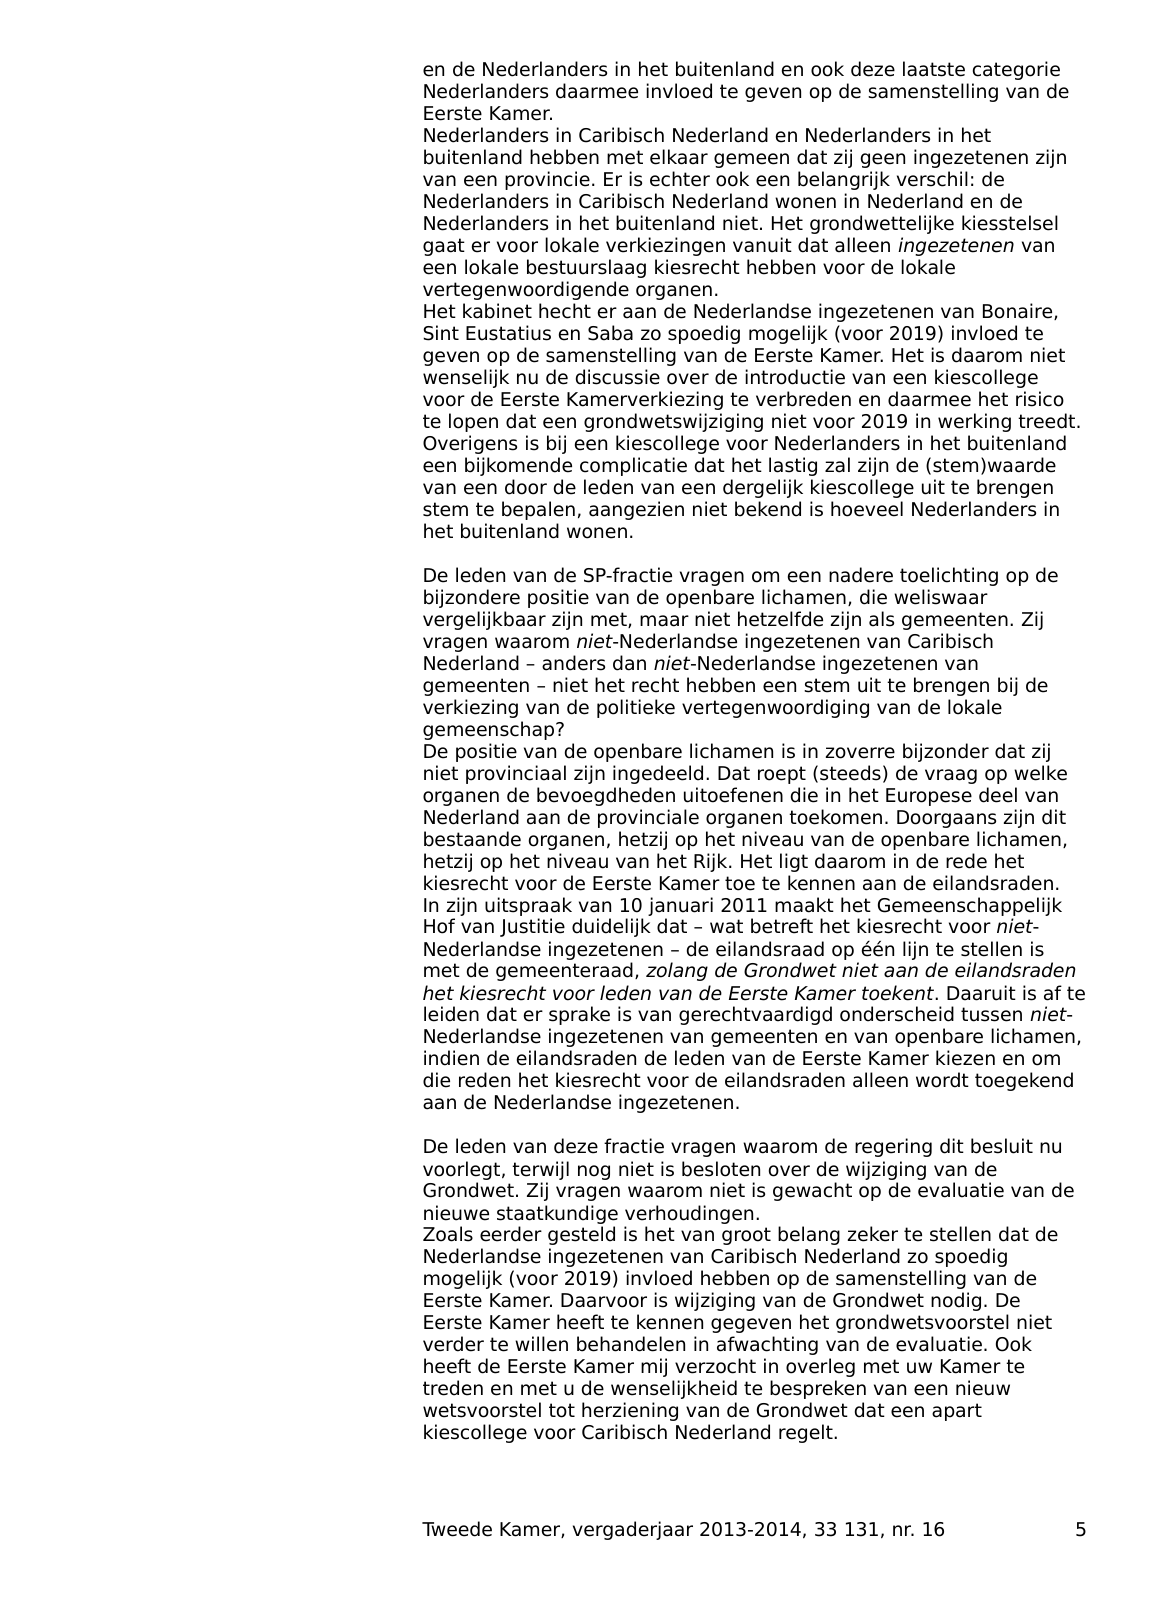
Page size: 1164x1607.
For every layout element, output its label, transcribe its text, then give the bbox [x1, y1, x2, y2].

text In zijn uitspraak van 10 januari 2011 maakt het Gemeenschappelijk Hof van Justitie duidelijk dat – wat betreft het kiesrecht voor niet-Nederlandse ingezetenen – de eilandsraad op één lijn te stellen is met de gemeenteraad, zolang de Grondwet niet aan de eilandsraden het kiesrecht voor leden van de Eerste Kamer toekent. Daaruit is af te leiden dat er sprake is van gerechtvaardigd onderscheid tussen niet-Nederlandse ingezetenen van gemeenten en van openbare lichamen, indien de eilandsraden de leden van de Eerste Kamer kiezen en om die reden het kiesrecht voor de eilandsraden alleen wordt toegekend aan de Nederlandse ingezetenen. [422, 894, 1087, 1114]
text Zoals eerder gesteld is het van groot belang zeker te stellen dat de Nederlandse ingezetenen van Caribisch Nederland zo spoedig mogelijk (voor 2019) invloed hebben op de samenstelling van de Eerste Kamer. Daarvoor is wijziging van de Grondwet nodig. De Eerste Kamer heeft te kennen gegeven het grondwetsvoorstel niet verder te willen behandelen in afwachting van de evaluatie. Ook heeft de Eerste Kamer mij verzocht in overleg met uw Kamer te treden en met u de wenselijkheid te bespreken van een nieuw wetsvoorstel tot herziening van de Grondwet dat een apart kiescollege voor Caribisch Nederland regelt. [422, 1224, 1087, 1444]
text Overigens is bij een kiescollege voor Nederlanders in het buitenland een bijkomende complicatie dat het lastig zal zijn de (stem)waarde van een door de leden van een dergelijk kiescollege uit te brengen stem te bepalen, aangezien niet bekend is hoeveel Nederlanders in het buitenland wonen. [422, 433, 1087, 543]
text De leden van deze fractie vragen waarom de regering dit besluit nu voorlegt, terwijl nog niet is besloten over de wijziging van de Grondwet. Zij vragen waarom niet is gewacht op de evaluatie van de nieuwe staatkundige verhoudingen. [422, 1136, 1087, 1224]
text Het kabinet hecht er aan de Nederlandse ingezetenen van Bonaire, Sint Eustatius en Saba zo spoedig mogelijk (voor 2019) invloed te geven op de samenstelling van de Eerste Kamer. Het is daarom niet wenselijk nu de discussie over de introductie van een kiescollege voor de Eerste Kamerverkiezing te verbreden en daarmee het risico te lopen dat een grondwetswijziging niet voor 2019 in werking treedt. [422, 301, 1087, 433]
text Nederlanders in Caribisch Nederland en Nederlanders in het buitenland hebben met elkaar gemeen dat zij geen ingezetenen zijn van een provincie. Er is echter ook een belangrijk verschil: de Nederlanders in Caribisch Nederland wonen in Nederland en de Nederlanders in het buitenland niet. Het grondwettelijke kiesstelsel gaat er voor lokale verkiezingen vanuit dat alleen ingezetenen van een lokale bestuurslaag kiesrecht hebben voor de lokale vertegenwoordigende organen. [422, 125, 1087, 301]
text De leden van de SP-fractie vragen om een nadere toelichting op de bijzondere positie van de openbare lichamen, die weliswaar vergelijkbaar zijn met, maar niet hetzelfde zijn als gemeenten. Zij vragen waarom niet-Nederlandse ingezetenen van Caribisch Nederland – anders dan niet-Nederlandse ingezetenen van gemeenten – niet het recht hebben een stem uit te brengen bij de verkiezing van de politieke vertegenwoordiging van de lokale gemeenschap? [422, 565, 1087, 741]
text De positie van de openbare lichamen is in zoverre bijzonder dat zij niet provinciaal zijn ingedeeld. Dat roept (steeds) de vraag op welke organen de bevoegdheden uitoefenen die in het Europese deel van Nederland aan de provinciale organen toekomen. Doorgaans zijn dit bestaande organen, hetzij op het niveau van de openbare lichamen, hetzij op het niveau van het Rijk. Het ligt daarom in de rede het kiesrecht voor de Eerste Kamer toe te kennen aan de eilandsraden. [422, 741, 1087, 894]
text en de Nederlanders in het buitenland en ook deze laatste categorie Nederlanders daarmee invloed te geven op de samenstelling van de Eerste Kamer. [422, 59, 1087, 125]
